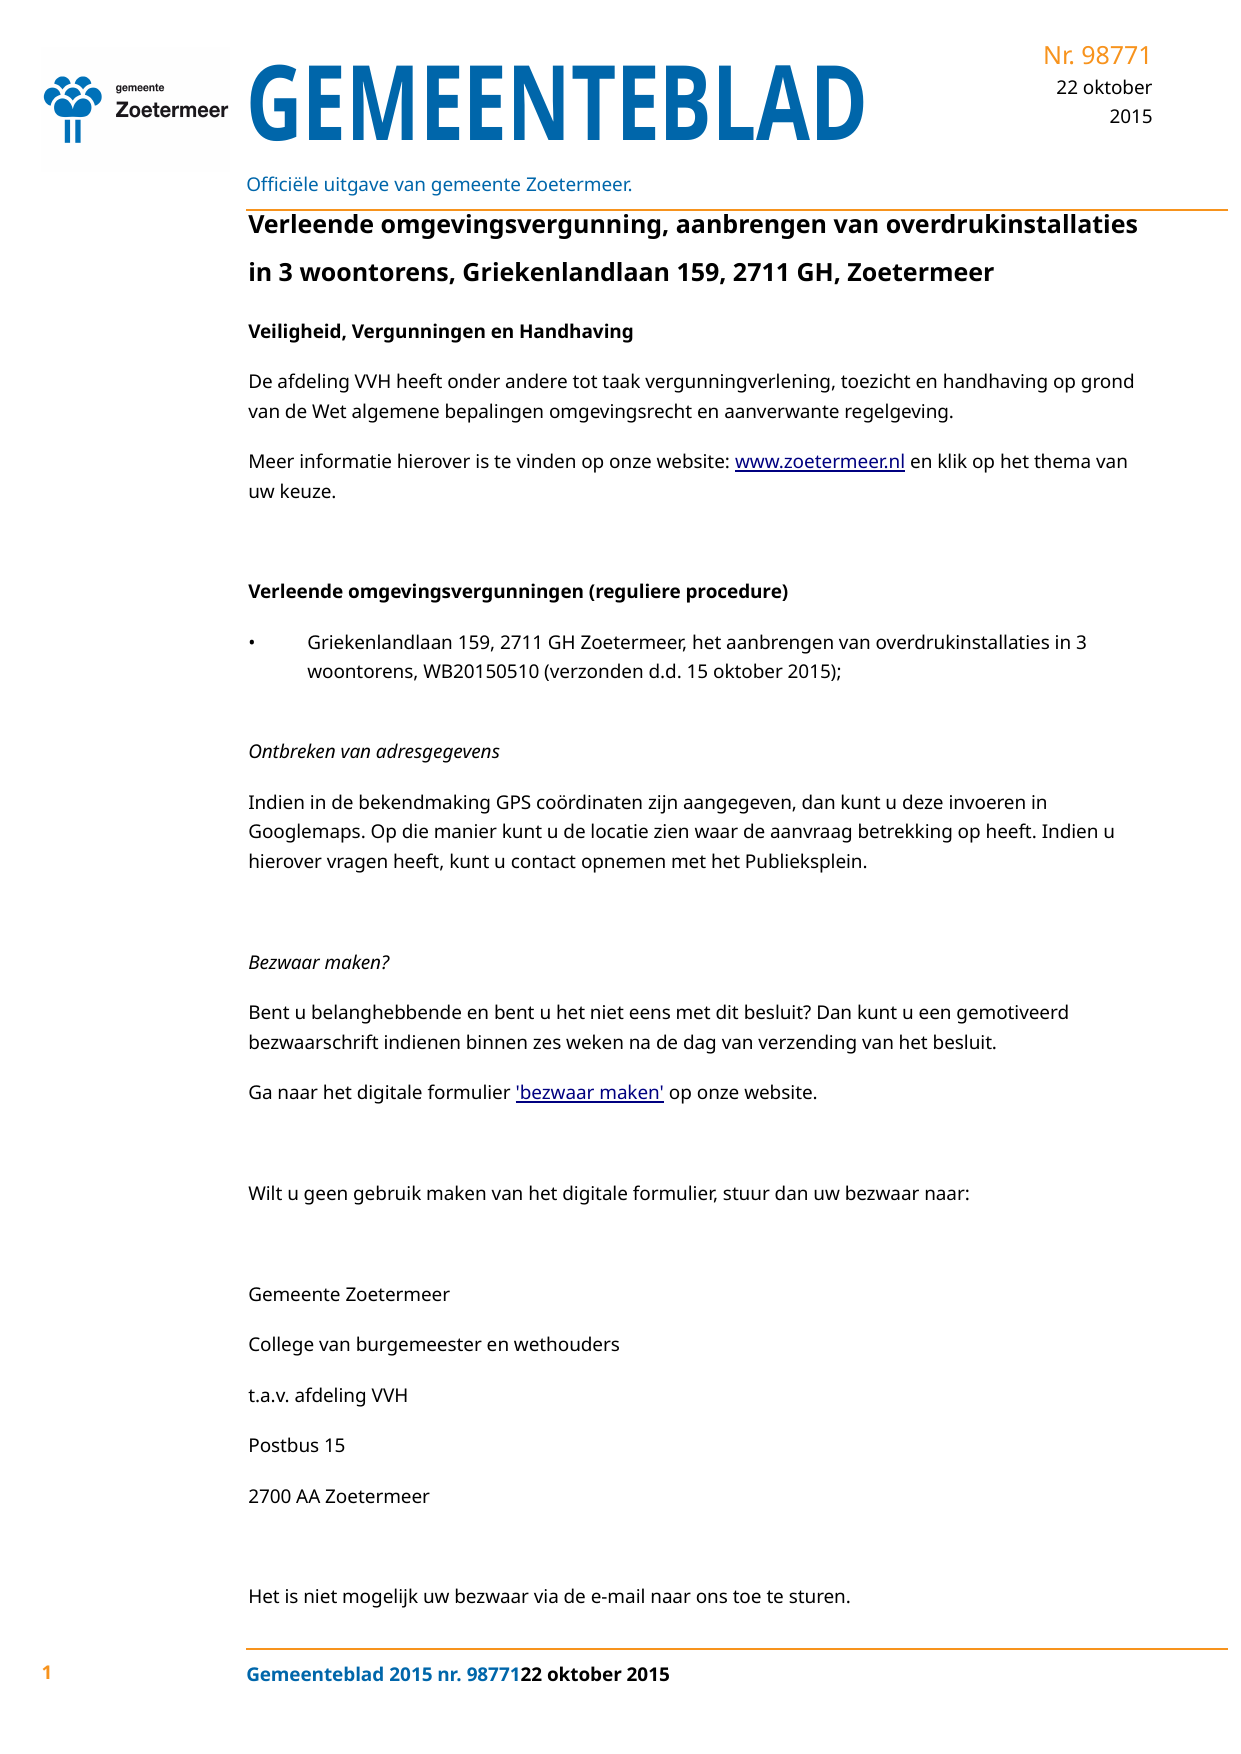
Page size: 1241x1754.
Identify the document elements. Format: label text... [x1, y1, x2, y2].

text Wilt u geen gebruik maken van het digitale formulier, stuur dan uw bezwaar naar: [248, 1180, 1152, 1206]
text College van burgemeester en wethouders [248, 1332, 1152, 1357]
text Verleende omgevingsvergunning, aanbrengen van overdrukinstallaties in 3 woontorens, Griekenlandlaan 159, 2711 GH, Zoetermeer [248, 211, 1152, 288]
text Het is niet mogelijk uw bezwaar via de e-mail naar ons toe te sturen. [248, 1584, 1152, 1609]
text Ga naar het digitale formulier 'bezwaar maken' op onze website. [248, 1079, 1152, 1105]
text Indien in de bekendmaking GPS coördinaten zijn aangegeven, dan kunt u deze invoeren in Googlemaps. Op die manier kunt u de locatie zien waar de aanvraag betrekking op heeft. Indien u hierover vragen heeft, kunt u contact opnemen met het Publieksplein. [248, 789, 1152, 874]
text Meer informatie hierover is te vinden op onze website: www.zoetermeer.nl en klik op het thema van uw keuze. [248, 448, 1152, 504]
text Ontbreken van adresgegevens [248, 739, 1152, 764]
text Bezwaar maken? [248, 949, 1152, 975]
text t.a.v. afdeling VVH [248, 1382, 1152, 1408]
text Bent u belanghebbende en bent u het niet eens met dit besluit? Dan kunt u een gemotiveerd bezwaarschrift indienen binnen zes weken na de dag van verzending van het besluit. [248, 999, 1152, 1055]
text Veiligheid, Vergunningen en Handhaving [248, 318, 1152, 344]
text 2700 AA Zoetermeer [248, 1483, 1152, 1509]
text Verleende omgevingsvergunningen (reguliere procedure) [248, 579, 1152, 604]
text Postbus 15 [248, 1432, 1152, 1458]
text De afdeling VVH heeft onder andere tot taak vergunningverlening, toezicht en handhaving op grond van de Wet algemene bepalingen omgevingsrecht en aanverwante regelgeving. [248, 368, 1152, 424]
list Griekenlandlaan 159, 2711 GH Zoetermeer, het aanbrengen van overdrukinstallaties in 3 woontorens, WB20150510 (verzonden d.d. 15 oktober 2015); [248, 629, 1152, 684]
text Gemeente Zoetermeer [248, 1281, 1152, 1307]
picture [41, 47, 231, 172]
